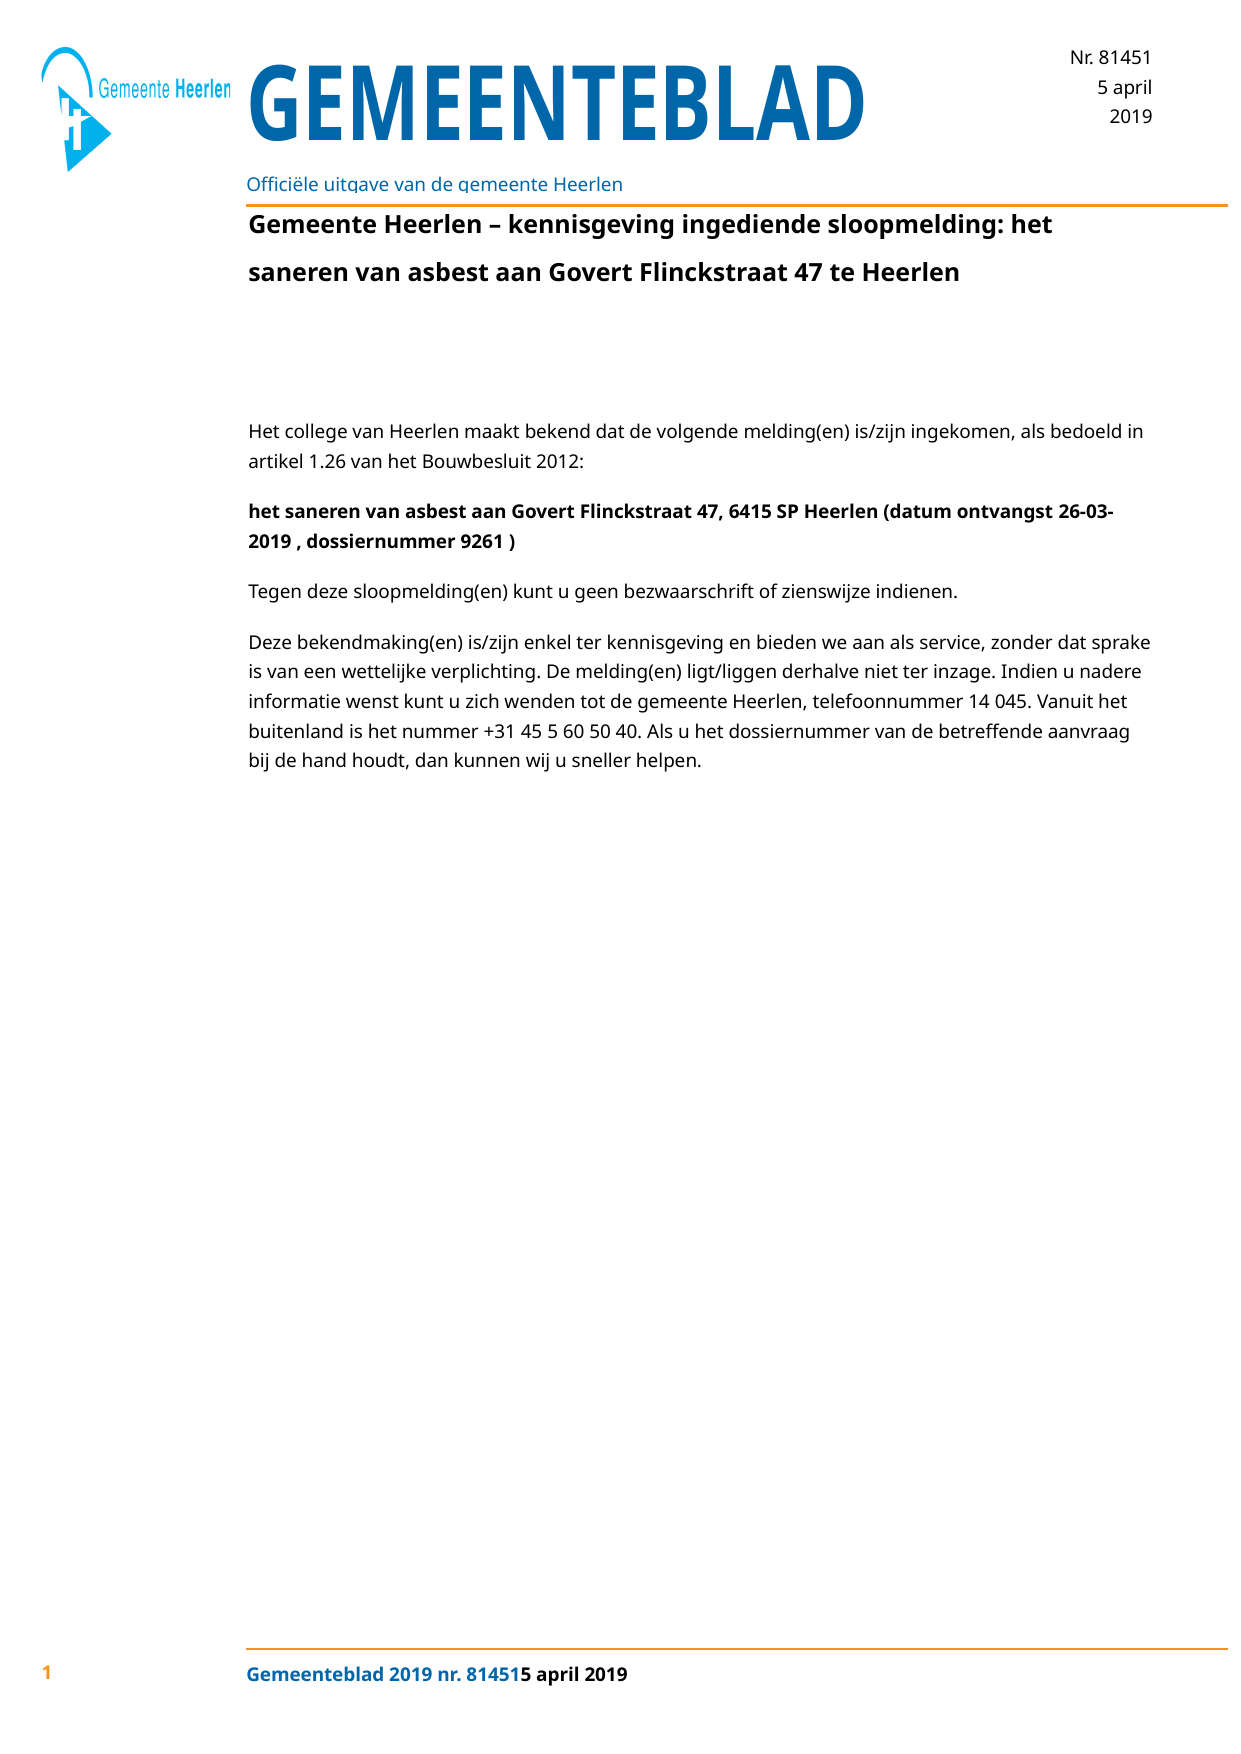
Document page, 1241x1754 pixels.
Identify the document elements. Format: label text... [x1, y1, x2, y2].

picture [41, 47, 231, 172]
text Gemeente Heerlen – kennisgeving ingediende sloopmelding: het saneren van asbest aan Govert Flinckstraat 47 te Heerlen [248, 207, 1152, 288]
text Deze bekendmaking(en) is/zijn enkel ter kennisgeving en bieden we aan als service, zonder dat sprake is van een wettelijke verplichting. De melding(en) ligt/liggen derhalve niet ter inzage. Indien u nadere informatie wenst kunt u zich wenden tot de gemeente Heerlen, telefoonnummer 14 045. Vanuit het buitenland is het nummer +31 45 5 60 50 40. Als u het dossiernummer van de betreffende aanvraag bij de hand houdt, dan kunnen wij u sneller helpen. [248, 629, 1152, 773]
picture [41, 47, 58, 70]
text Tegen deze sloopmelding(en) kunt u geen bezwaarschrift of zienswijze indienen. [248, 579, 1152, 604]
text Het college van Heerlen maakt bekend dat de volgende melding(en) is/zijn ingekomen, als bedoeld in artikel 1.26 van het Bouwbesluit 2012: [248, 419, 1152, 474]
text het saneren van asbest aan Govert Flinckstraat 47, 6415 SP Heerlen (datum ontvangst 26-03-2019 , dossiernummer 9261 ) [248, 499, 1152, 554]
